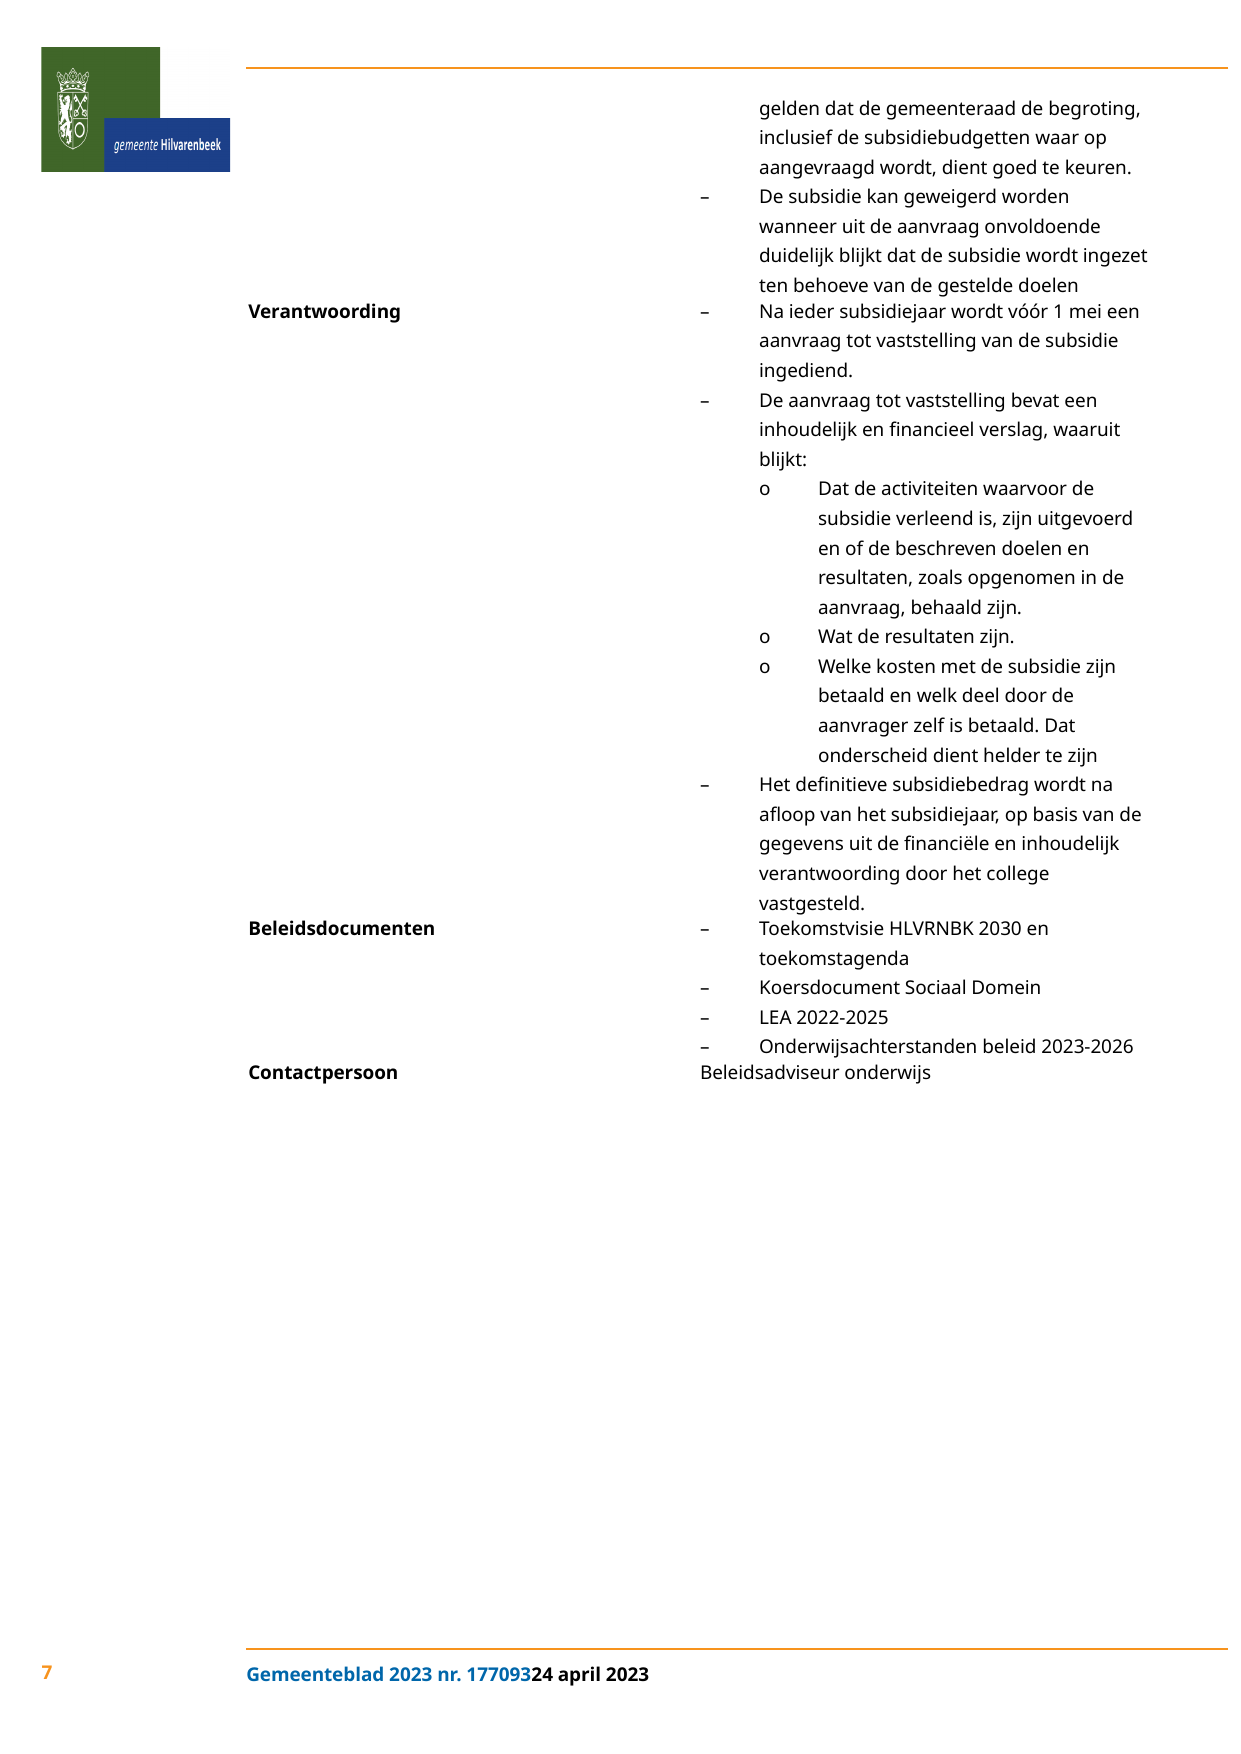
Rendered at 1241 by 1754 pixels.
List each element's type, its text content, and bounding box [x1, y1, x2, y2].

table_cell [248, 95, 700, 298]
table_cell Na ieder subsidiejaar wordt vóór 1 mei een aanvraag tot vaststelling van de subsidie ingediend. De aanvraag tot vaststelling bevat een inhoudelijk en financieel verslag, waaruit blijkt: Dat de activiteiten waarvoor de subsidie verleend is, zijn uitgevoerd en of de beschreven doelen en resultaten, zoals opgenomen in de aanvraag, behaald zijn. Wat de resultaten zijn. Welke kosten met de subsidie zijn betaald en welk deel door de aanvrager zelf is betaald. Dat onderscheid dient helder te zijn Het definitieve subsidiebedrag wordt na afloop van het subsidiejaar, op basis van de gegevens uit de financiële en inhoudelijk verantwoording door het college vastgesteld. [700, 298, 1152, 915]
table_cell Toekomstvisie HLVRNBK 2030 en toekomstagenda Koersdocument Sociaal Domein LEA 2022-2025 Onderwijsachterstanden beleid 2023-2026 [700, 915, 1152, 1059]
picture [41, 47, 231, 172]
table_cell Verantwoording [248, 298, 700, 915]
table_cell Beleidsdocumenten [248, 915, 700, 1059]
table_cell Beleidsadviseur onderwijs [700, 1060, 1152, 1085]
table_cell gelden dat de gemeenteraad de begroting, inclusief de subsidiebudgetten waar op aangevraagd wordt, dient goed te keuren. De subsidie kan geweigerd worden wanneer uit de aanvraag onvoldoende duidelijk blijkt dat de subsidie wordt ingezet ten behoeve van de gestelde doelen [700, 95, 1152, 298]
table_cell Contactpersoon [248, 1060, 700, 1085]
